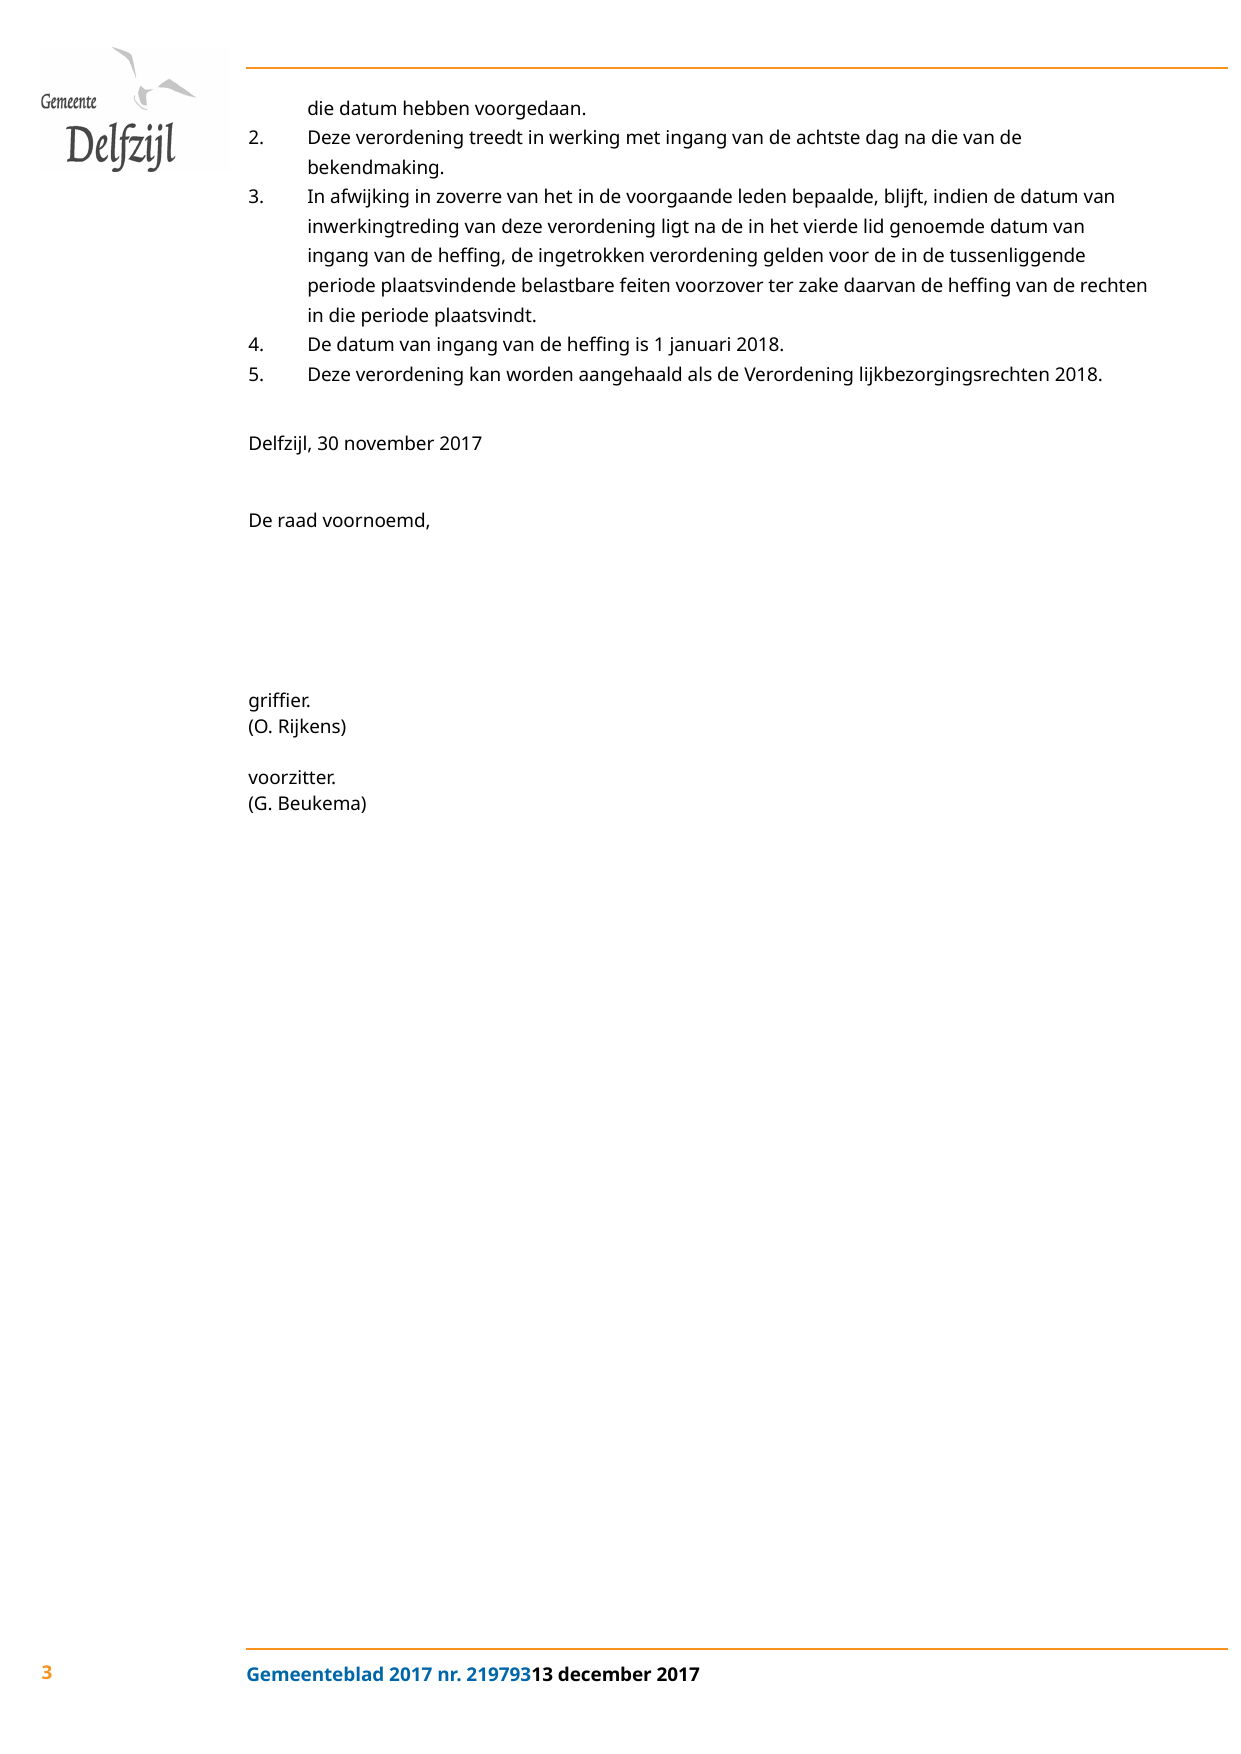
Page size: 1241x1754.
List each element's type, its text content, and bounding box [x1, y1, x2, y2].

list Deze verordening treedt in werking met ingang van de achtste dag na die van de bekendmaking. [248, 124, 1152, 180]
text voorzitter. [248, 764, 1152, 790]
list die datum hebben voorgedaan. [248, 95, 1152, 121]
text Delfzijl, 30 november 2017 [248, 430, 1152, 456]
text (O. Rijkens) [248, 713, 1152, 739]
text griffier. [248, 687, 1152, 713]
text De raad voornoemd, [248, 507, 1152, 533]
list De datum van ingang van de heffing is 1 januari 2018. [248, 331, 1152, 357]
list In afwijking in zoverre van het in de voorgaande leden bepaalde, blijft, indien de datum van inwerkingtreding van deze verordening ligt na de in het vierde lid genoemde datum van ingang van de heffing, de ingetrokken verordening gelden voor de in de tussenliggende periode plaatsvindende belastbare feiten voorzover ter zake daarvan de heffing van de rechten in die periode plaatsvindt. [248, 183, 1152, 328]
picture [41, 47, 231, 172]
text (G. Beukema) [248, 790, 1152, 816]
list Deze verordening kan worden aangehaald als de Verordening lijkbezorgingsrechten 2018. [248, 361, 1152, 387]
